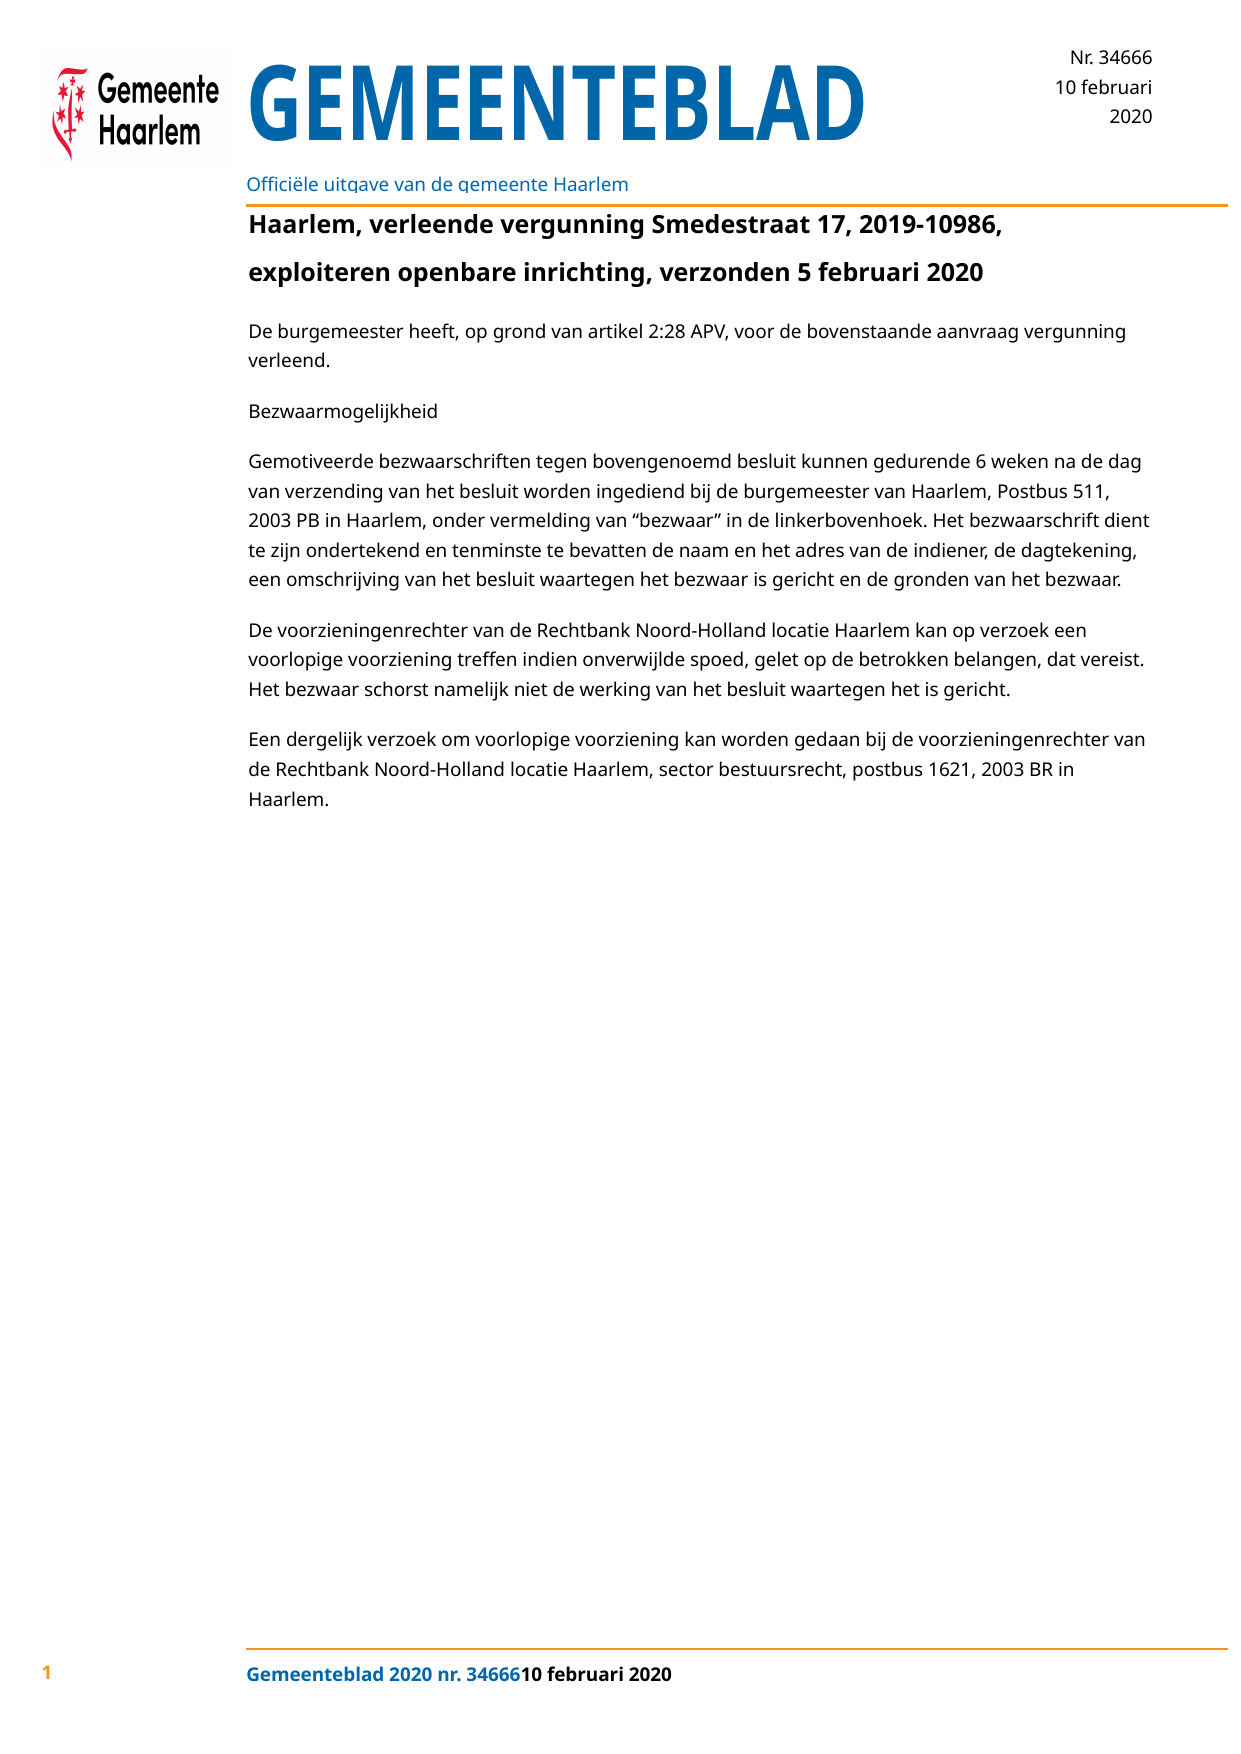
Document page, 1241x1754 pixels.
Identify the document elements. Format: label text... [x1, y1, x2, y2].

text De voorzieningenrechter van de Rechtbank Noord-Holland locatie Haarlem kan op verzoek een voorlopige voorziening treffen indien onverwijlde spoed, gelet op de betrokken belangen, dat vereist. Het bezwaar schorst namelijk niet de werking van het besluit waartegen het is gericht. [248, 617, 1152, 702]
text De burgemeester heeft, op grond van artikel 2:28 APV, voor de bovenstaande aanvraag vergunning verleend. [248, 318, 1152, 373]
picture [41, 47, 231, 172]
text Haarlem, verleende vergunning Smedestraat 17, 2019-10986, exploiteren openbare inrichting, verzonden 5 februari 2020 [248, 207, 1152, 288]
text Gemotiveerde bezwaarschriften tegen bovengenoemd besluit kunnen gedurende 6 weken na de dag van verzending van het besluit worden ingediend bij de burgemeester van Haarlem, Postbus 511, 2003 PB in Haarlem, onder vermelding van “bezwaar” in de linkerbovenhoek. Het bezwaarschrift dient te zijn ondertekend en tenminste te bevatten de naam en het adres van de indiener, de dagtekening, een omschrijving van het besluit waartegen het bezwaar is gericht en de gronden van het bezwaar. [248, 448, 1152, 592]
text Een dergelijk verzoek om voorlopige voorziening kan worden gedaan bij de voorzieningenrechter van de Rechtbank Noord-Holland locatie Haarlem, sector bestuursrecht, postbus 1621, 2003 BR in Haarlem. [248, 727, 1152, 812]
text Bezwaarmogelijkheid [248, 398, 1152, 424]
